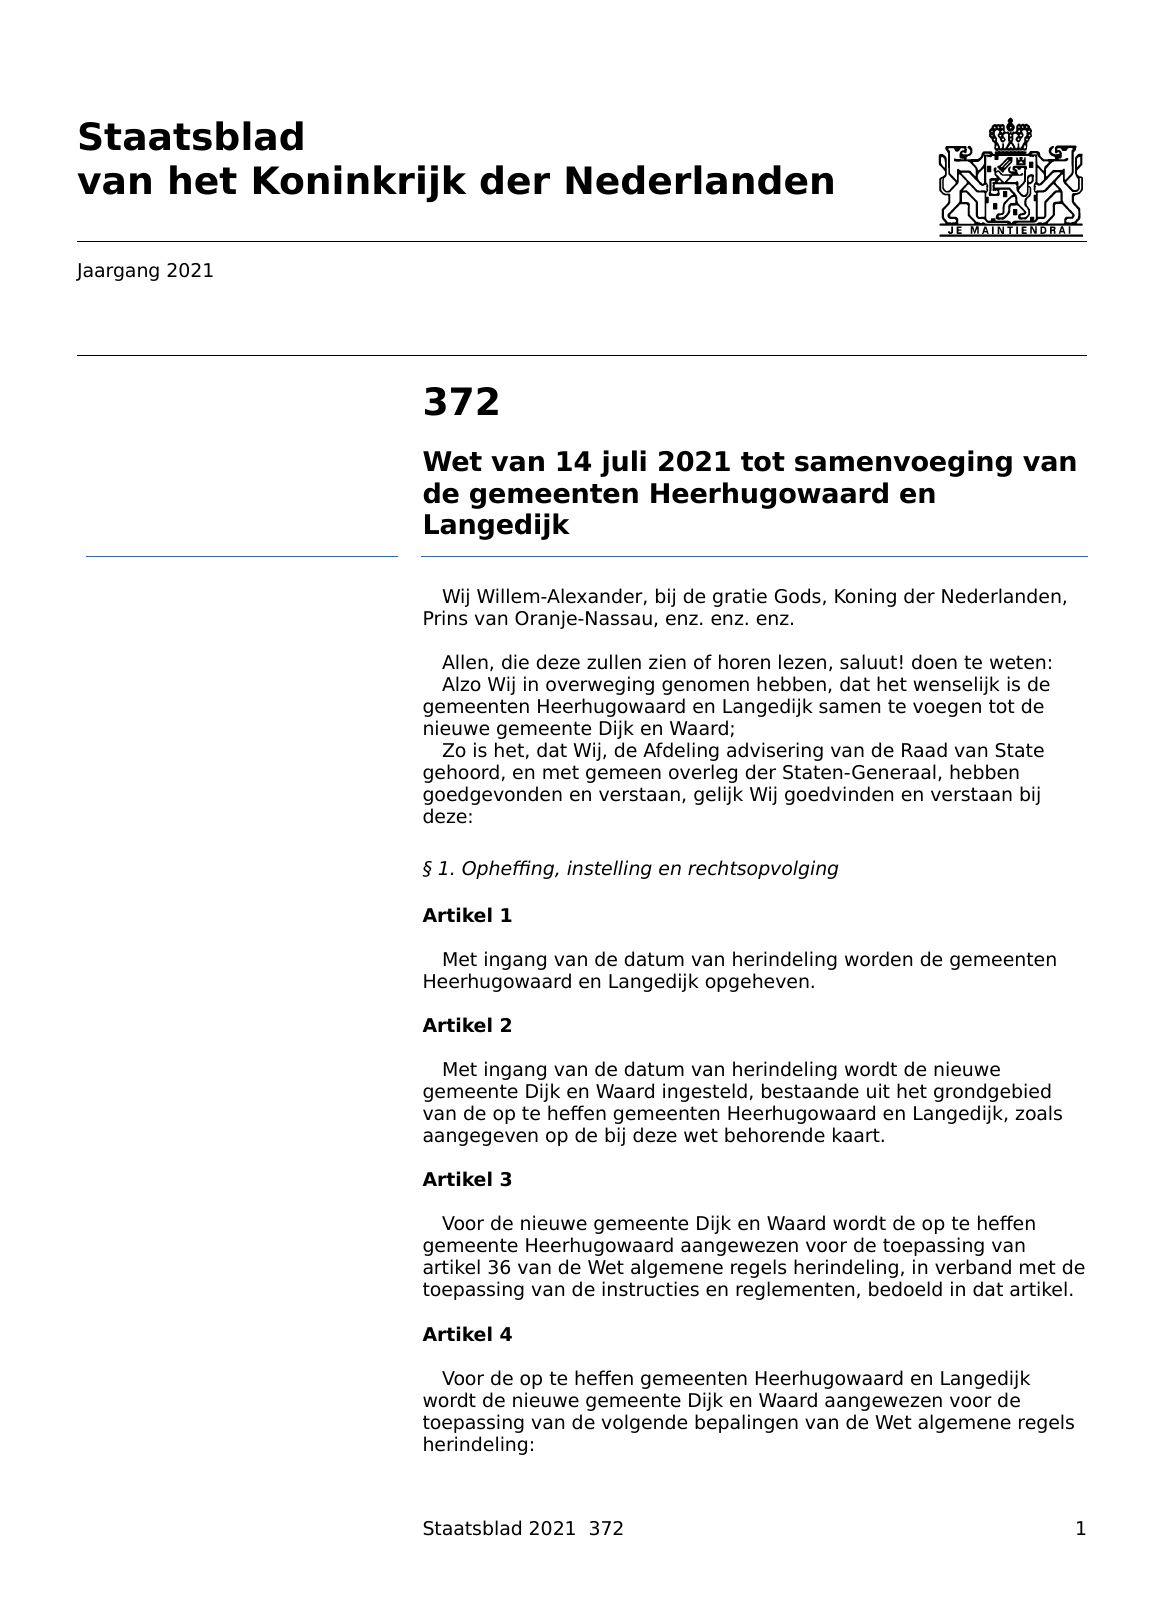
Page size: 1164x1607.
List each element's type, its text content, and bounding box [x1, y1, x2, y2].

table_header [886, 100, 1087, 241]
subtitle 372 [422, 381, 1087, 424]
text Wet van 14 juli 2021 tot samenvoeging van de gemeenten Heerhugowaard en Langedijk [422, 447, 1087, 541]
table_cell Jaargang 2021 [77, 242, 1087, 355]
subtitle Artikel 1 [422, 904, 1087, 927]
subtitle Artikel 3 [422, 1169, 1087, 1191]
picture [936, 115, 1087, 240]
subtitle Artikel 2 [422, 1015, 1087, 1037]
text Zo is het, dat Wij, de Afdeling advisering van de Raad van State gehoord, en met gemeen overleg der Staten-Generaal, hebben goedgevonden en verstaan, gelijk Wij goedvinden en verstaan bij deze: [422, 740, 1087, 828]
text Allen, die deze zullen zien of horen lezen, saluut! doen te weten: [422, 652, 1087, 674]
text Voor de nieuwe gemeente Dijk en Waard wordt de op te heffen gemeente Heerhugowaard aangewezen voor de toepassing van artikel 36 van de Wet algemene regels herindeling, in verband met de toepassing van de instructies en reglementen, bedoeld in dat artikel. [422, 1213, 1087, 1301]
text Voor de op te heffen gemeenten Heerhugowaard en Langedijk wordt de nieuwe gemeente Dijk en Waard aangewezen voor de toepassing van de volgende bepalingen van de Wet algemene regels herindeling: [422, 1368, 1087, 1456]
text Met ingang van de datum van herindeling worden de gemeenten Heerhugowaard en Langedijk opgeheven. [422, 949, 1087, 993]
table_header Staatsblad van het Koninkrijk der Nederlanden [77, 100, 886, 241]
text Alzo Wij in overweging genomen hebben, dat het wenselijk is de gemeenten Heerhugowaard en Langedijk samen te voegen tot de nieuwe gemeente Dijk en Waard; [422, 674, 1087, 740]
subtitle Artikel 4 [422, 1323, 1087, 1345]
text Met ingang van de datum van herindeling wordt de nieuwe gemeente Dijk en Waard ingesteld, bestaande uit het grondgebied van de op te heffen gemeenten Heerhugowaard en Langedijk, zoals aangegeven op de bij deze wet behorende kaart. [422, 1059, 1087, 1147]
text Wij Willem-Alexander, bij de gratie Gods, Koning der Nederlanden, Prins van Oranje-Nassau, enz. enz. enz. [422, 586, 1087, 629]
subtitle § 1. Opheffing, instelling en rechtsopvolging [422, 858, 1087, 879]
